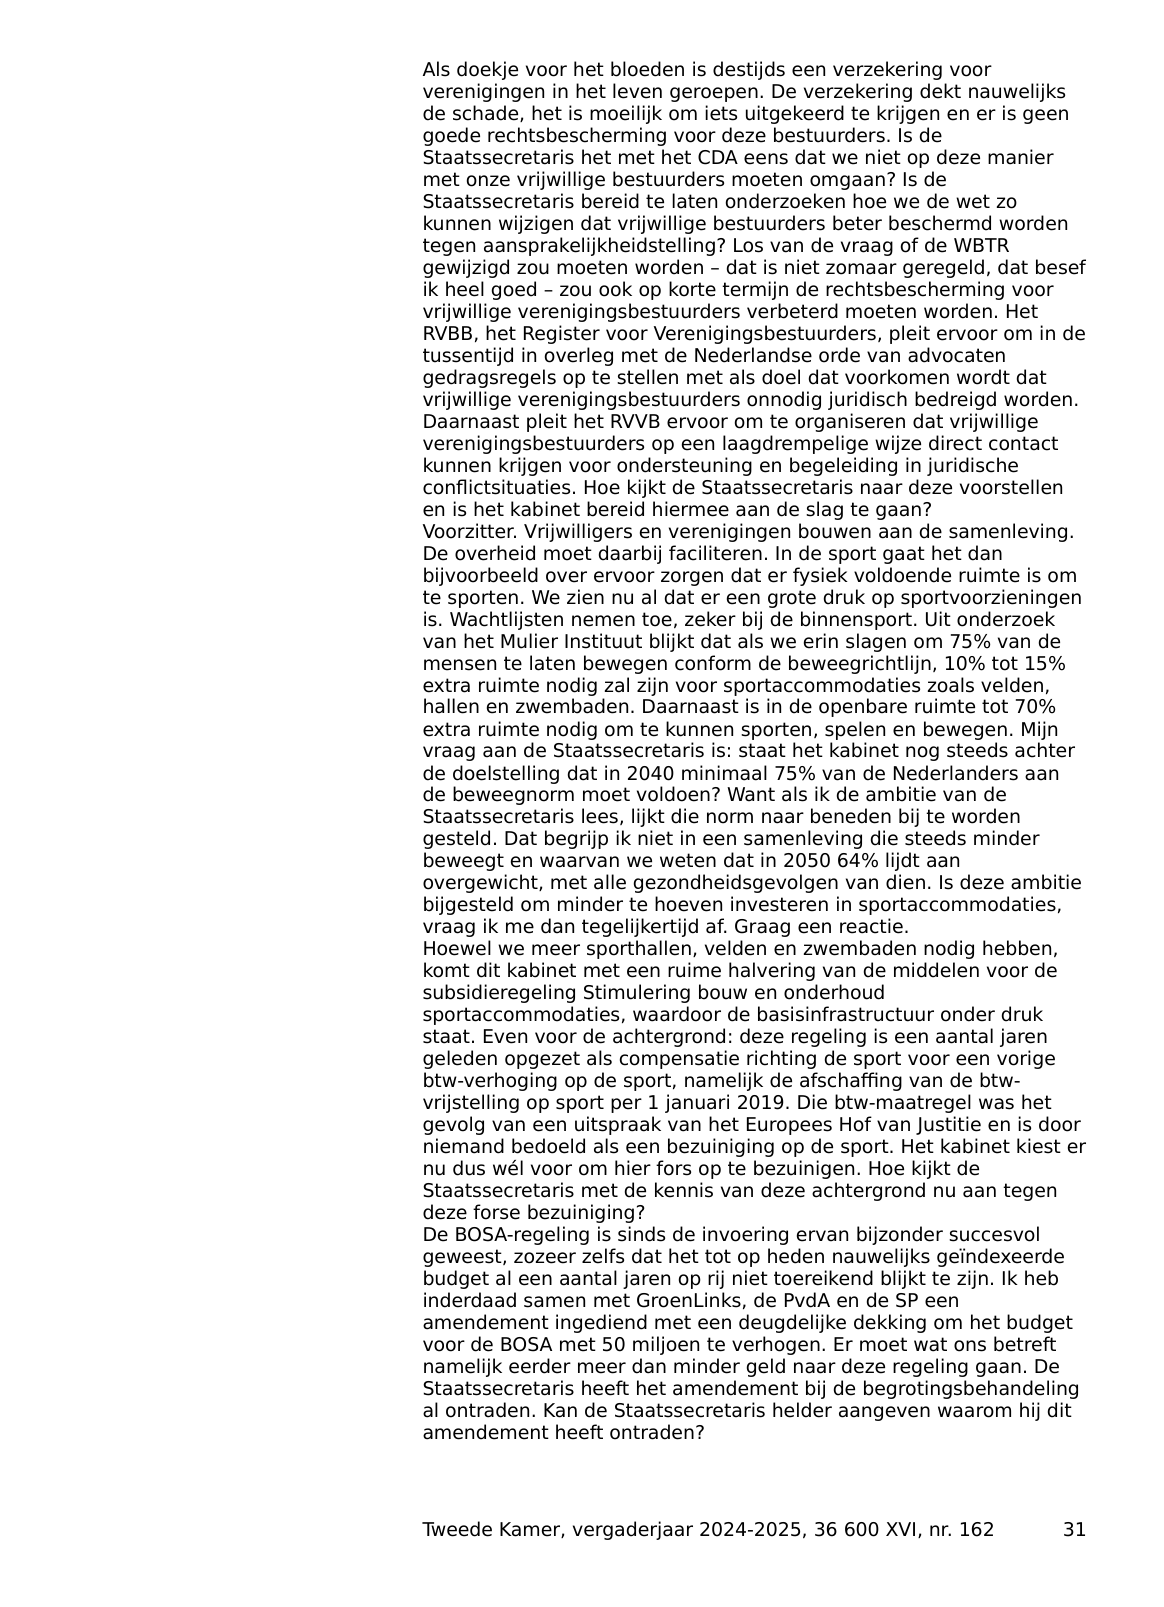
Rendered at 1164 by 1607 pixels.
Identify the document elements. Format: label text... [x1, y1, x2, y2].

text Als doekje voor het bloeden is destijds een verzekering voor verenigingen in het leven geroepen. De verzekering dekt nauwelijks de schade, het is moeilijk om iets uitgekeerd te krijgen en er is geen goede rechtsbescherming voor deze bestuurders. Is de Staatssecretaris het met het CDA eens dat we niet op deze manier met onze vrijwillige bestuurders moeten omgaan? Is de Staatssecretaris bereid te laten onderzoeken hoe we de wet zo kunnen wijzigen dat vrijwillige bestuurders beter beschermd worden tegen aansprakelijkheidstelling? Los van de vraag of de WBTR gewijzigd zou moeten worden – dat is niet zomaar geregeld, dat besef ik heel goed – zou ook op korte termijn de rechtsbescherming voor vrijwillige verenigingsbestuurders verbeterd moeten worden. Het RVBB, het Register voor Verenigingsbestuurders, pleit ervoor om in de tussentijd in overleg met de Nederlandse orde van advocaten gedragsregels op te stellen met als doel dat voorkomen wordt dat vrijwillige verenigingsbestuurders onnodig juridisch bedreigd worden. Daarnaast pleit het RVVB ervoor om te organiseren dat vrijwillige verenigingsbestuurders op een laagdrempelige wijze direct contact kunnen krijgen voor ondersteuning en begeleiding in juridische conflictsituaties. Hoe kijkt de Staatssecretaris naar deze voorstellen en is het kabinet bereid hiermee aan de slag te gaan? [422, 59, 1087, 521]
text Hoewel we meer sporthallen, velden en zwembaden nodig hebben, komt dit kabinet met een ruime halvering van de middelen voor de subsidieregeling Stimulering bouw en onderhoud sportaccommodaties, waardoor de basisinfrastructuur onder druk staat. Even voor de achtergrond: deze regeling is een aantal jaren geleden opgezet als compensatie richting de sport voor een vorige btw-verhoging op de sport, namelijk de afschaffing van de btw-vrijstelling op sport per 1 januari 2019. Die btw-maatregel was het gevolg van een uitspraak van het Europees Hof van Justitie en is door niemand bedoeld als een bezuiniging op de sport. Het kabinet kiest er nu dus wél voor om hier fors op te bezuinigen. Hoe kijkt de Staatssecretaris met de kennis van deze achtergrond nu aan tegen deze forse bezuiniging? [422, 938, 1087, 1224]
text De BOSA-regeling is sinds de invoering ervan bijzonder succesvol geweest, zozeer zelfs dat het tot op heden nauwelijks geïndexeerde budget al een aantal jaren op rij niet toereikend blijkt te zijn. Ik heb inderdaad samen met GroenLinks, de PvdA en de SP een amendement ingediend met een deugdelijke dekking om het budget voor de BOSA met 50 miljoen te verhogen. Er moet wat ons betreft namelijk eerder meer dan minder geld naar deze regeling gaan. De Staatssecretaris heeft het amendement bij de begrotingsbehandeling al ontraden. Kan de Staatssecretaris helder aangeven waarom hij dit amendement heeft ontraden? [422, 1224, 1087, 1444]
text Voorzitter. Vrijwilligers en verenigingen bouwen aan de samenleving. De overheid moet daarbij faciliteren. In de sport gaat het dan bijvoorbeeld over ervoor zorgen dat er fysiek voldoende ruimte is om te sporten. We zien nu al dat er een grote druk op sportvoorzieningen is. Wachtlijsten nemen toe, zeker bij de binnensport. Uit onderzoek van het Mulier Instituut blijkt dat als we erin slagen om 75% van de mensen te laten bewegen conform de beweegrichtlijn, 10% tot 15% extra ruimte nodig zal zijn voor sportaccommodaties zoals velden, hallen en zwembaden. Daarnaast is in de openbare ruimte tot 70% extra ruimte nodig om te kunnen sporten, spelen en bewegen. Mijn vraag aan de Staatssecretaris is: staat het kabinet nog steeds achter de doelstelling dat in 2040 minimaal 75% van de Nederlanders aan de beweegnorm moet voldoen? Want als ik de ambitie van de Staatssecretaris lees, lijkt die norm naar beneden bij te worden gesteld. Dat begrijp ik niet in een samenleving die steeds minder beweegt en waarvan we weten dat in 2050 64% lijdt aan overgewicht, met alle gezondheidsgevolgen van dien. Is deze ambitie bijgesteld om minder te hoeven investeren in sportaccommodaties, vraag ik me dan tegelijkertijd af. Graag een reactie. [422, 521, 1087, 938]
